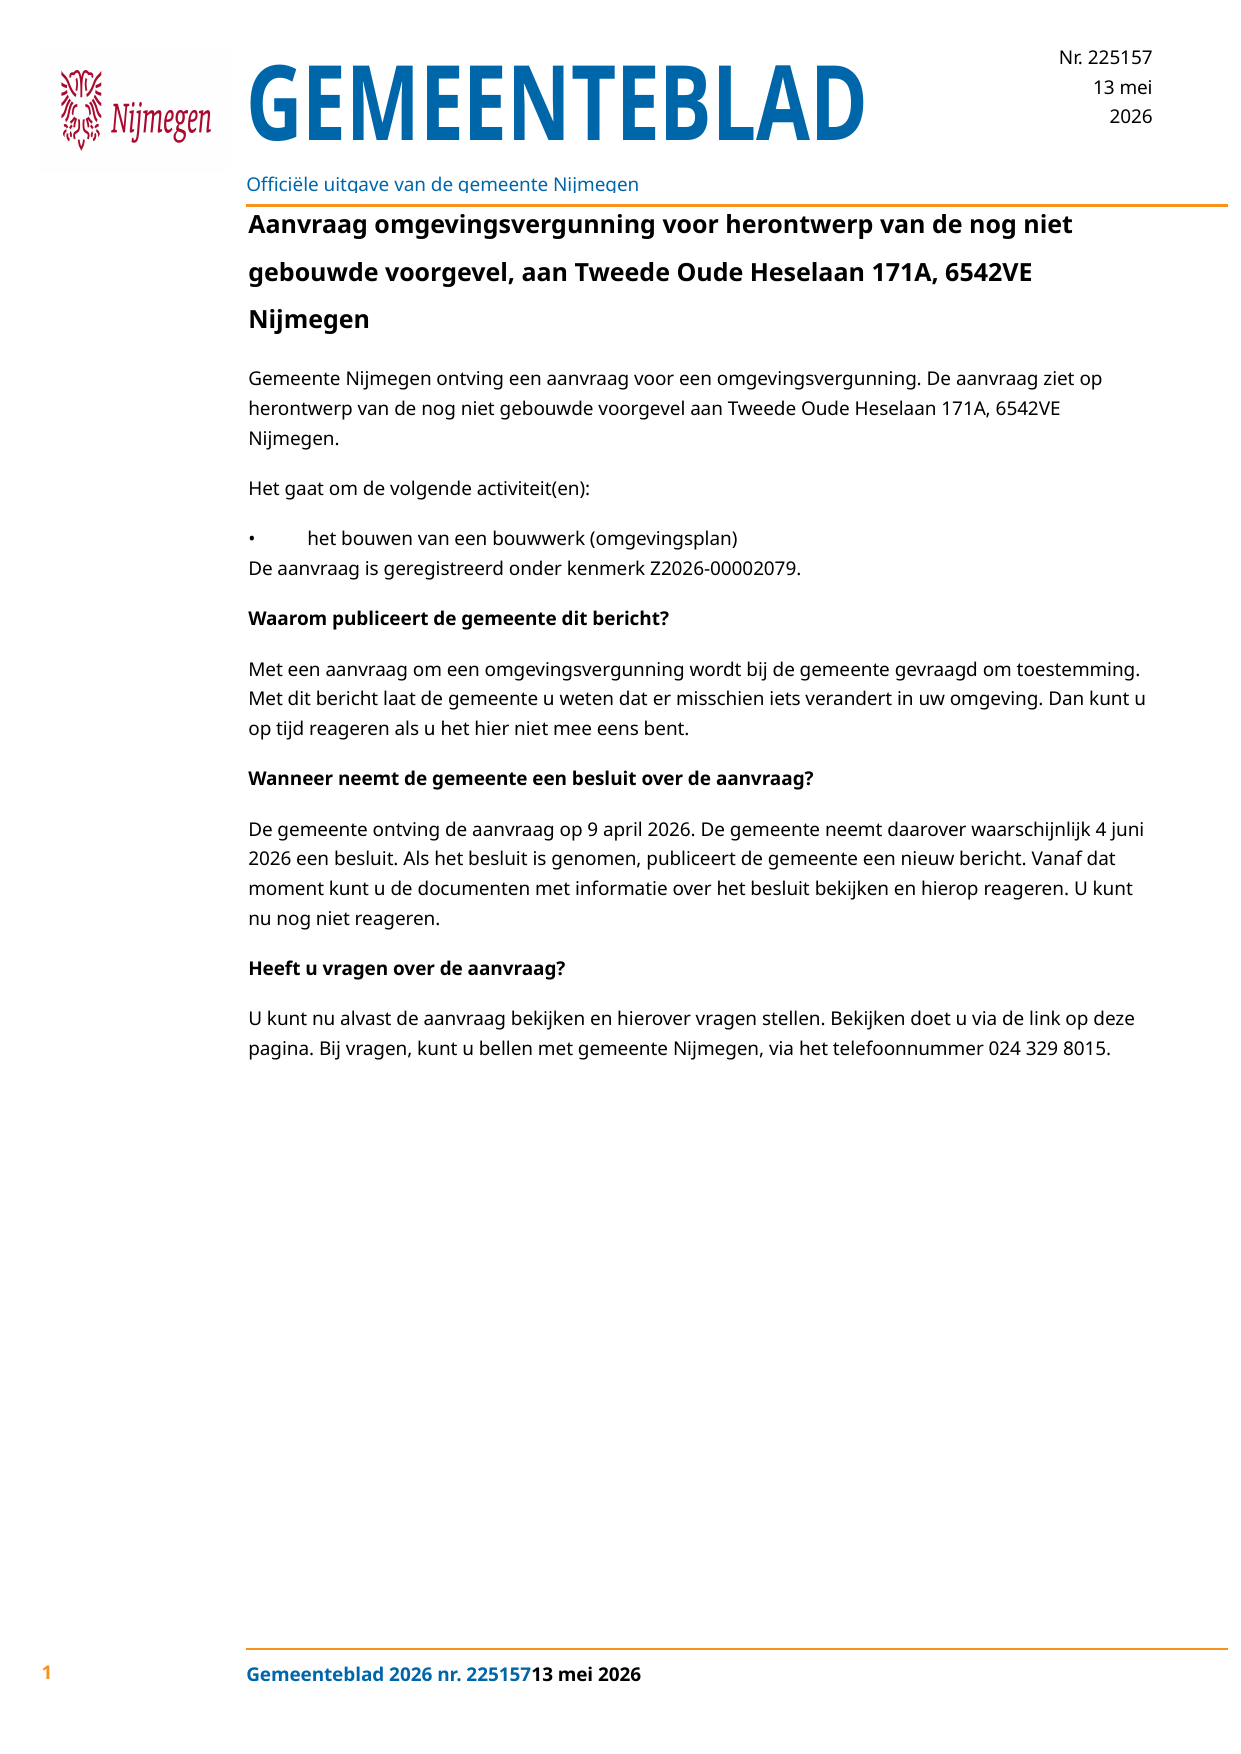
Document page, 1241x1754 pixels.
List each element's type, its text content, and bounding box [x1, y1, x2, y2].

text Heeft u vragen over de aanvraag? [248, 955, 1152, 981]
text De gemeente ontving de aanvraag op 9 april 2026. De gemeente neemt daarover waarschijnlijk 4 juni 2026 een besluit. Als het besluit is genomen, publiceert de gemeente een nieuw bericht. Vanaf dat moment kunt u de documenten met informatie over het besluit bekijken en hierop reageren. U kunt nu nog niet reageren. [248, 816, 1152, 930]
text De aanvraag is geregistreerd onder kenmerk Z2026-00002079. [248, 555, 1152, 581]
text Wanneer neemt de gemeente een besluit over de aanvraag? [248, 766, 1152, 791]
text Aanvraag omgevingsvergunning voor herontwerp van de nog niet gebouwde voorgevel, aan Tweede Oude Heselaan 171A, 6542VE Nijmegen [248, 207, 1152, 336]
text Met een aanvraag om een omgevingsvergunning wordt bij de gemeente gevraagd om toestemming. Met dit bericht laat de gemeente u weten dat er misschien iets verandert in uw omgeving. Dan kunt u op tijd reageren als u het hier niet mee eens bent. [248, 656, 1152, 741]
list het bouwen van een bouwwerk (omgevingsplan) [248, 526, 1152, 551]
text Gemeente Nijmegen ontving een aanvraag voor een omgevingsvergunning. De aanvraag ziet op herontwerp van de nog niet gebouwde voorgevel aan Tweede Oude Heselaan 171A, 6542VE Nijmegen. [248, 366, 1152, 450]
text Waarom publiceert de gemeente dit bericht? [248, 606, 1152, 631]
text U kunt nu alvast de aanvraag bekijken en hierover vragen stellen. Bekijken doet u via de link op deze pagina. Bij vragen, kunt u bellen met gemeente Nijmegen, via het telefoonnummer 024 329 8015. [248, 1006, 1152, 1061]
picture [41, 47, 231, 172]
text Het gaat om de volgende activiteit(en): [248, 475, 1152, 501]
